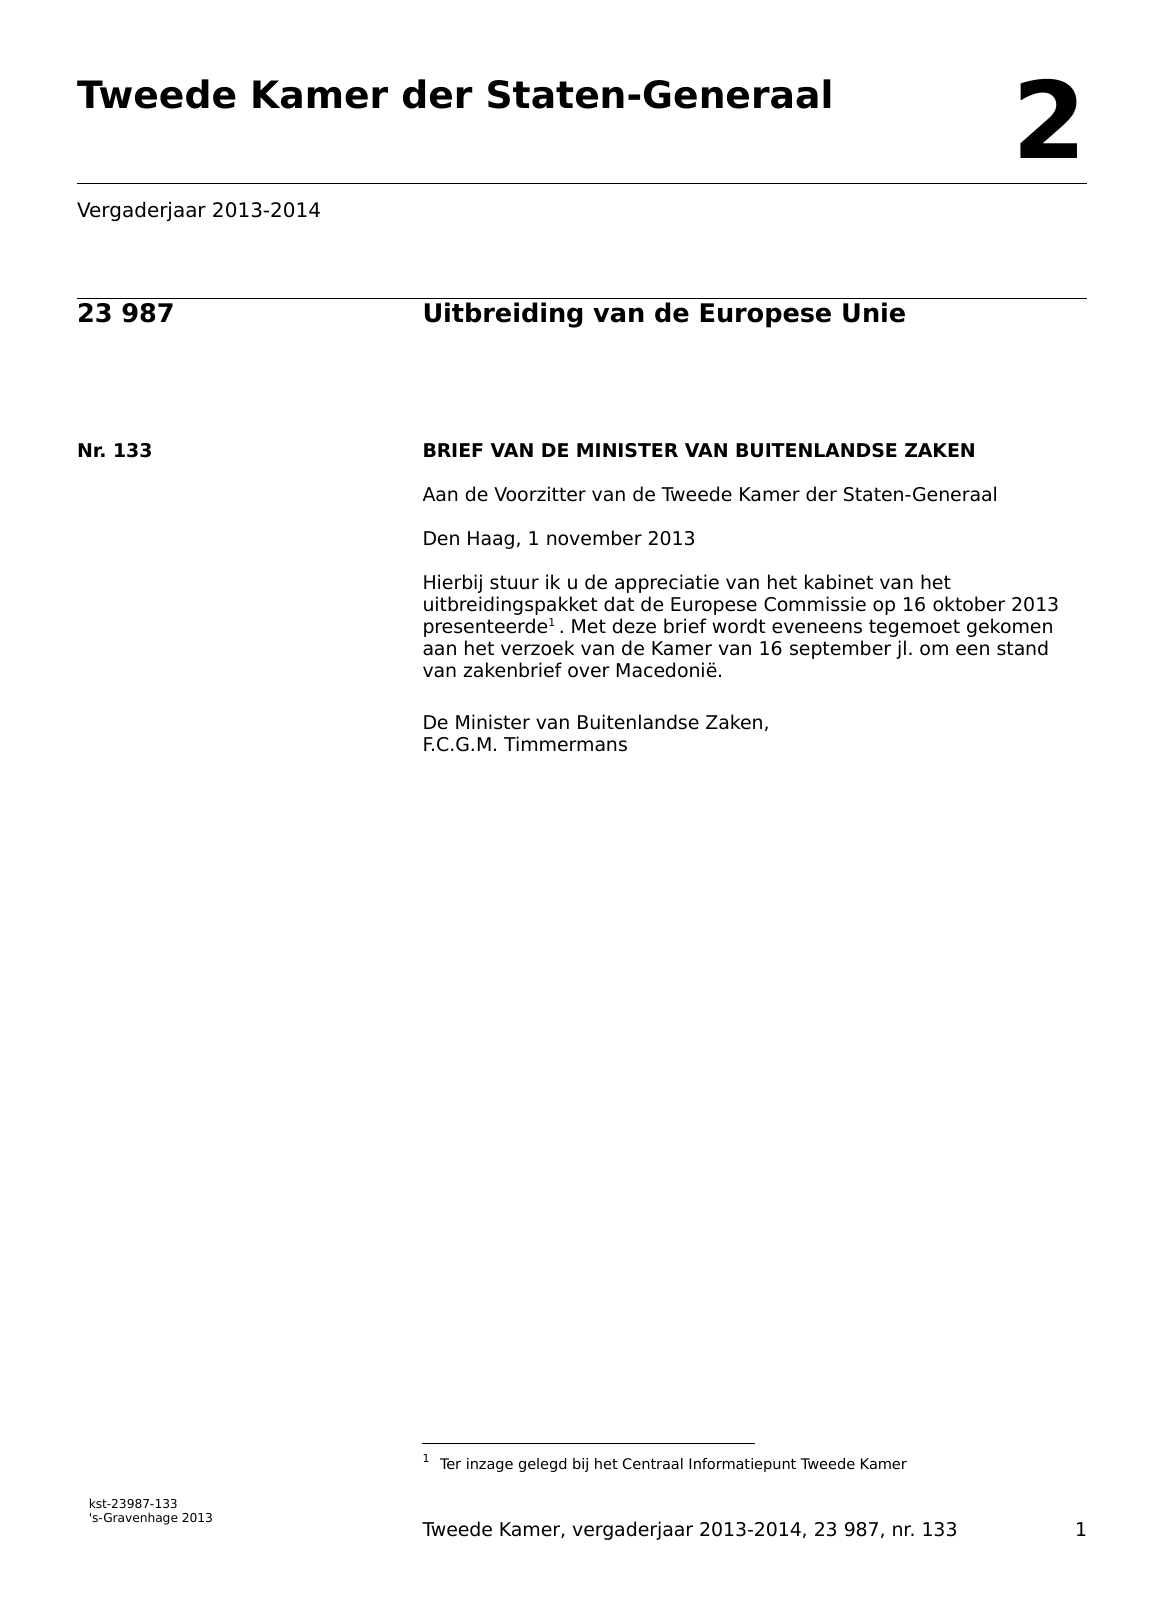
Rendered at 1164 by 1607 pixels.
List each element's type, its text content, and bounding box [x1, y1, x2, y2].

text 's-Gravenhage 2013 [88, 1511, 323, 1525]
subtitle Nr. 133 BRIEF VAN DE MINISTER VAN BUITENLANDSE ZAKEN [77, 440, 1087, 462]
text Den Haag, 1 november 2013 [422, 528, 1087, 550]
subtitle 23 987 Uitbreiding van de Europese Unie [77, 299, 1087, 329]
text Aan de Voorzitter van de Tweede Kamer der Staten-Generaal [422, 484, 1087, 506]
table_cell Vergaderjaar 2013-2014 [77, 184, 1087, 298]
table_header Tweede Kamer der Staten-Generaal [77, 59, 886, 183]
table_header 2 [886, 59, 1087, 183]
text kst-23987-133 [88, 1497, 323, 1511]
text Hierbij stuur ik u de appreciatie van het kabinet van het uitbreidingspakket dat de Europese Commissie op 16 oktober 2013 presenteerde. Met deze brief wordt eveneens tegemoet gekomen aan het verzoek van de Kamer van 16 september jl. om een stand van zakenbrief over Macedonië. [422, 572, 1087, 682]
text Ter inzage gelegd bij het Centraal Informatiepunt Tweede Kamer [422, 1452, 1087, 1474]
text De Minister van Buitenlandse Zaken, F.C.G.M. Timmermans [422, 712, 1087, 756]
